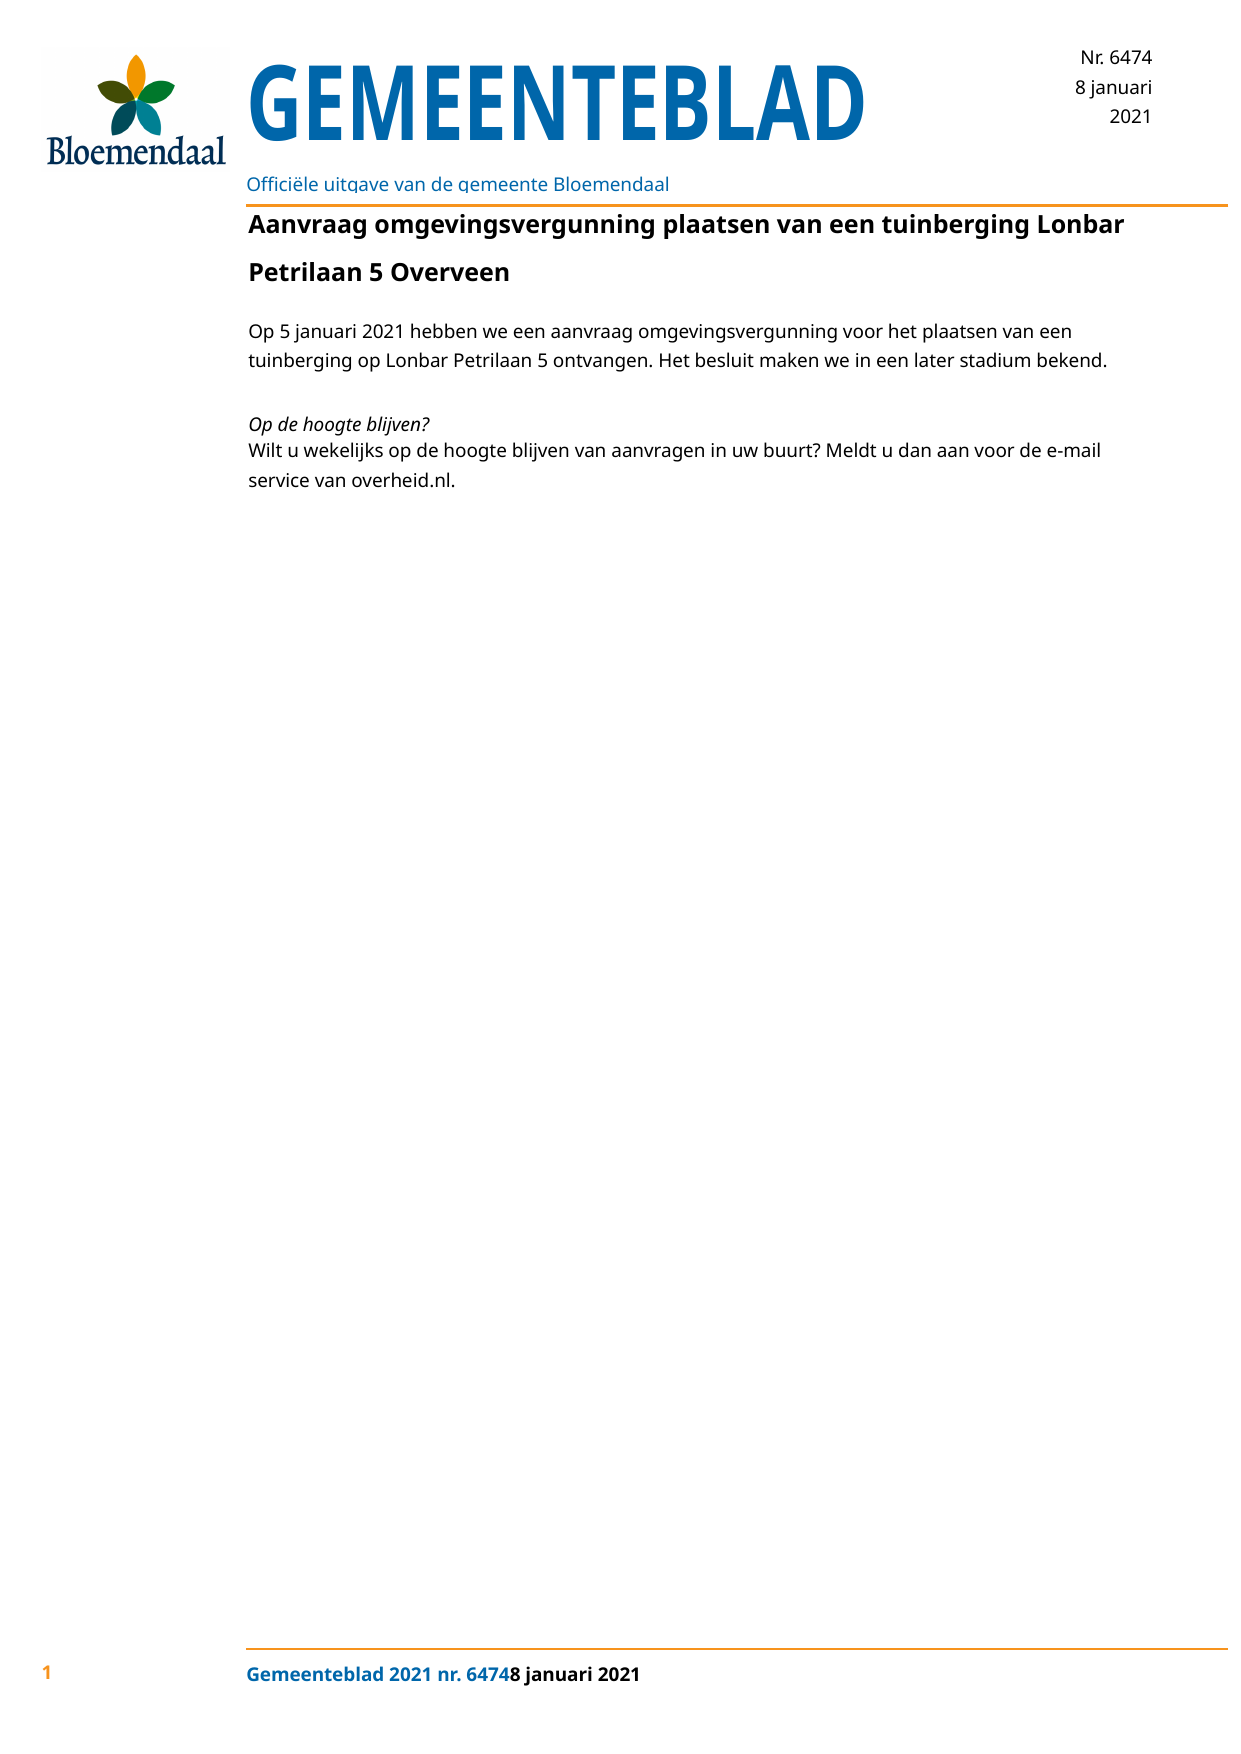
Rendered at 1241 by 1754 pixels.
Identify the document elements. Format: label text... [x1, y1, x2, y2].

text Op 5 januari 2021 hebben we een aanvraag omgevingsvergunning voor het plaatsen van een tuinberging op Lonbar Petrilaan 5 ontvangen. Het besluit maken we in een later stadium bekend. [248, 318, 1152, 373]
picture [41, 47, 231, 172]
text Aanvraag omgevingsvergunning plaatsen van een tuinberging Lonbar Petrilaan 5 Overveen [248, 207, 1152, 288]
text Wilt u wekelijks op de hoogte blijven van aanvragen in uw buurt? Meldt u dan aan voor de e-mail service van overheid.nl. [248, 437, 1152, 492]
text Op de hoogte blijven? [248, 411, 1152, 437]
